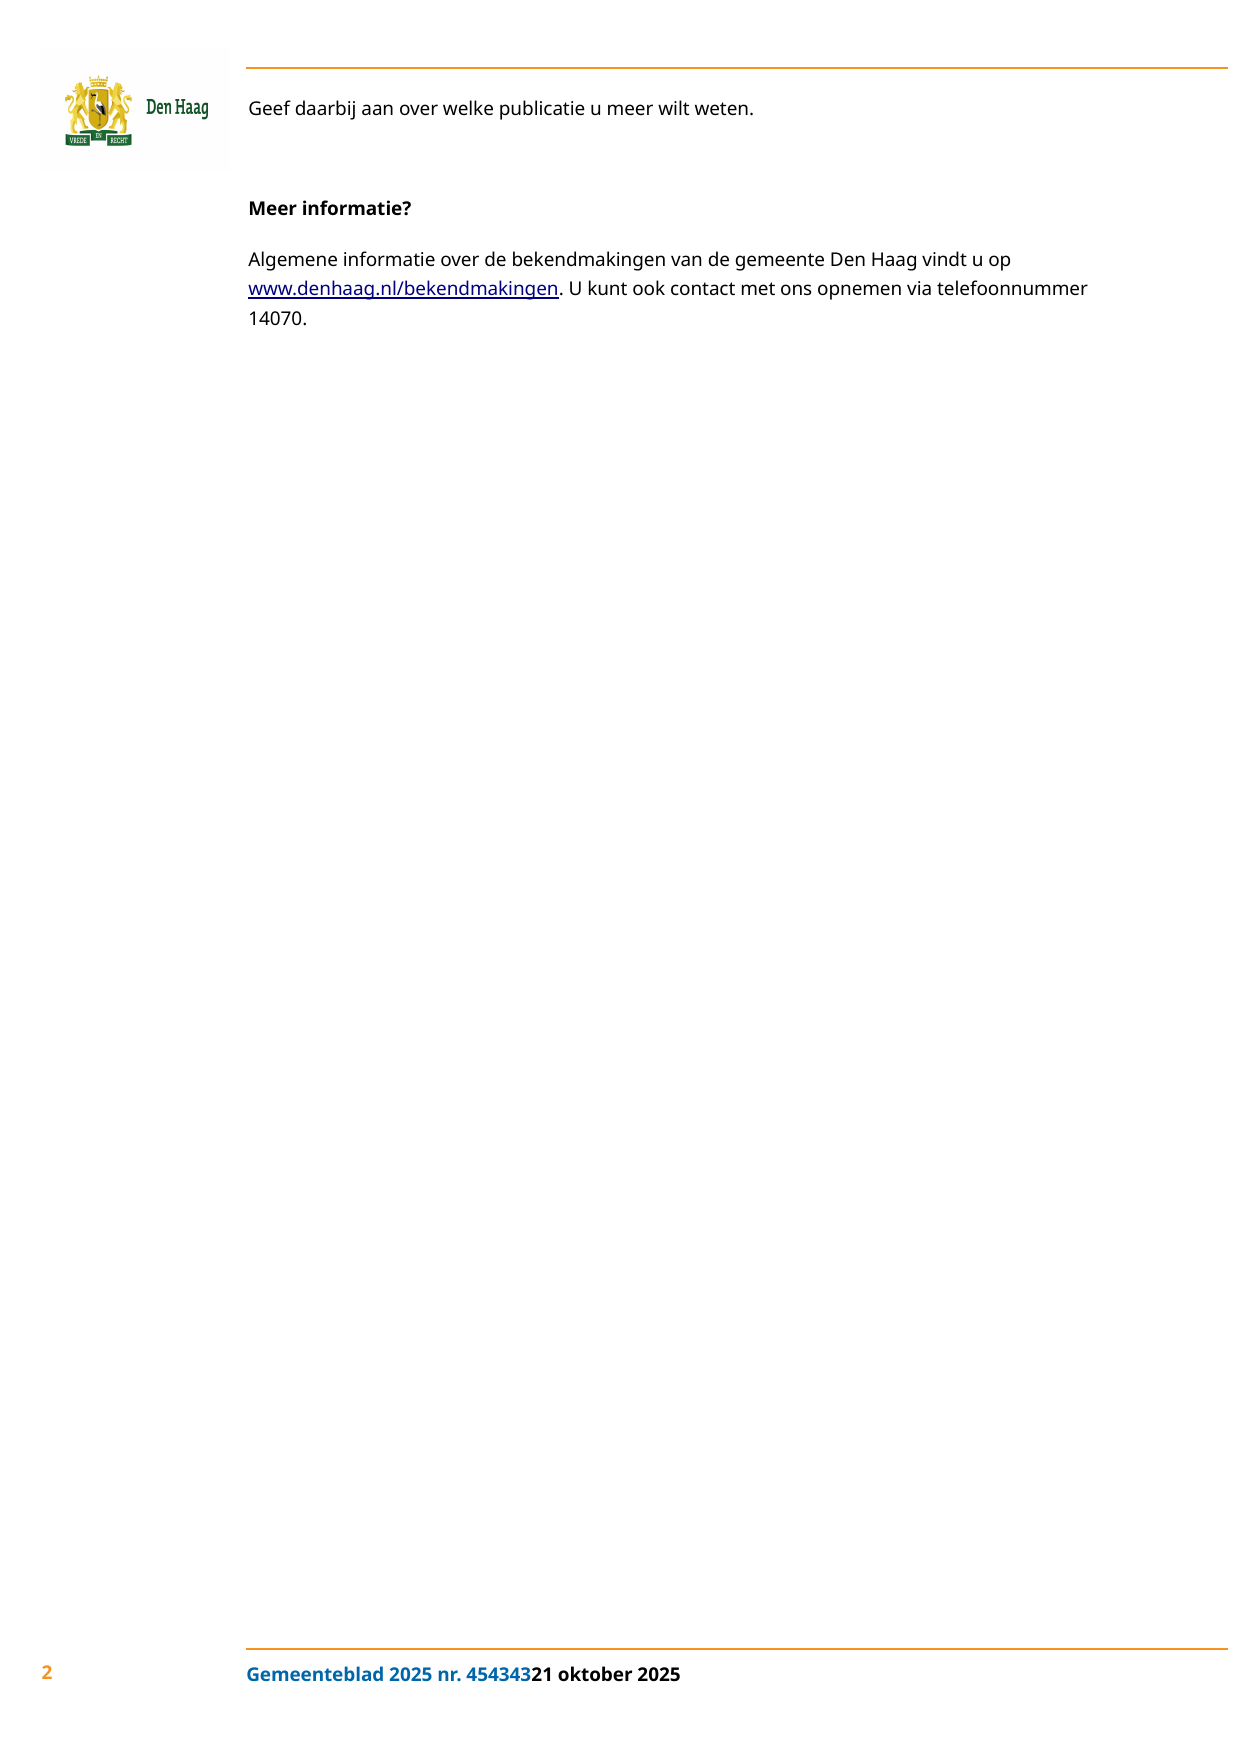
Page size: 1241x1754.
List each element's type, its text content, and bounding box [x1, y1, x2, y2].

text Geef daarbij aan over welke publicatie u meer wilt weten. [248, 95, 1152, 121]
picture [41, 47, 231, 172]
text Algemene informatie over de bekendmakingen van de gemeente Den Haag vindt u op www.denhaag.nl/bekendmakingen. U kunt ook contact met ons opnemen via telefoonnummer 14070. [248, 246, 1152, 331]
text Meer informatie? [248, 196, 1152, 221]
